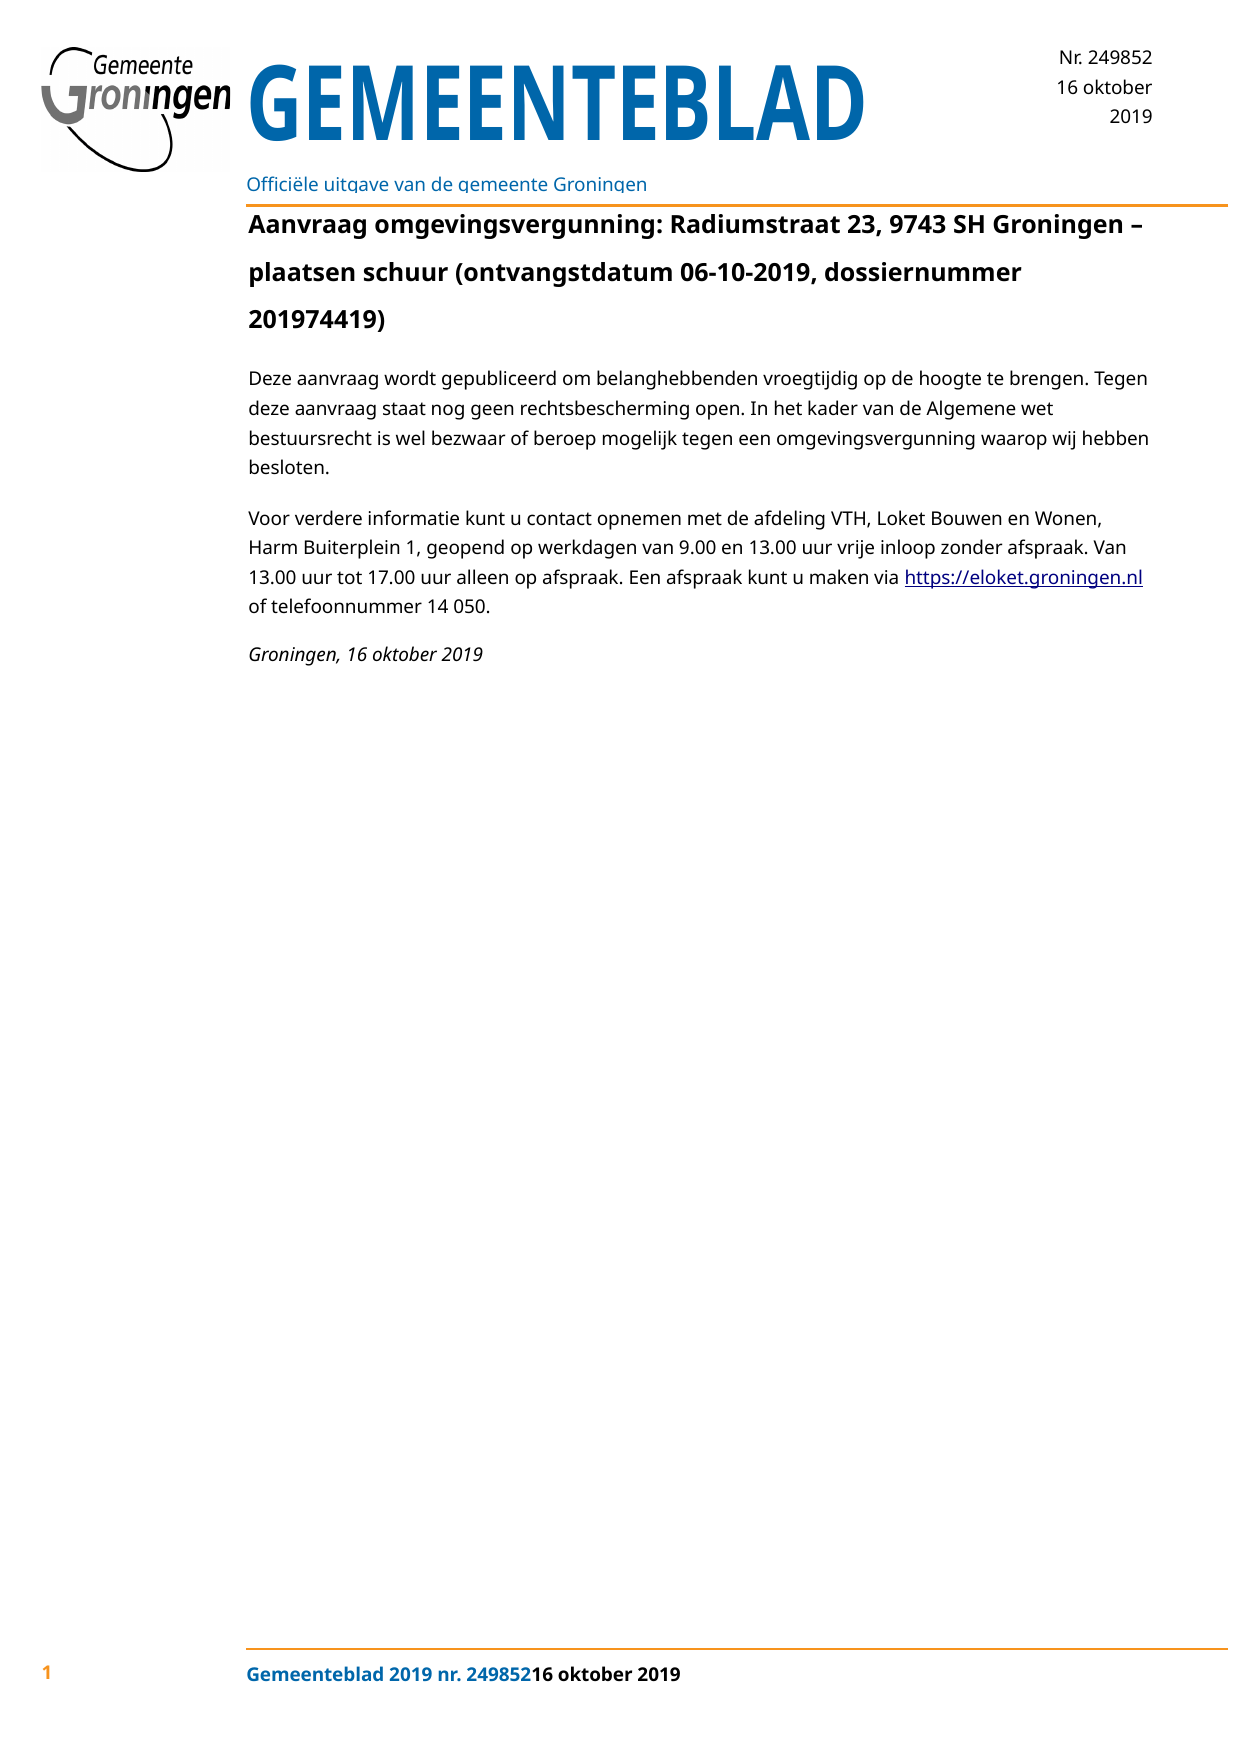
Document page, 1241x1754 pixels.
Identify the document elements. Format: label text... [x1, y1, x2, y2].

text Voor verdere informatie kunt u contact opnemen met de afdeling VTH, Loket Bouwen en Wonen, Harm Buiterplein 1, geopend op werkdagen van 9.00 en 13.00 uur vrije inloop zonder afspraak. Van 13.00 uur tot 17.00 uur alleen op afspraak. Een afspraak kunt u maken via https://eloket.groningen.nl of telefoonnummer 14 050. [248, 505, 1152, 619]
text Groningen, 16 oktober 2019 [248, 641, 1152, 667]
picture [41, 47, 231, 172]
text Deze aanvraag wordt gepubliceerd om belanghebbenden vroegtijdig op de hoogte te brengen. Tegen deze aanvraag staat nog geen rechtsbescherming open. In het kader van de Algemene wet bestuursrecht is wel bezwaar of beroep mogelijk tegen een omgevingsvergunning waarop wij hebben besloten. [248, 366, 1152, 480]
text Aanvraag omgevingsvergunning: Radiumstraat 23, 9743 SH Groningen – plaatsen schuur (ontvangstdatum 06-10-2019, dossiernummer 201974419) [248, 207, 1152, 336]
